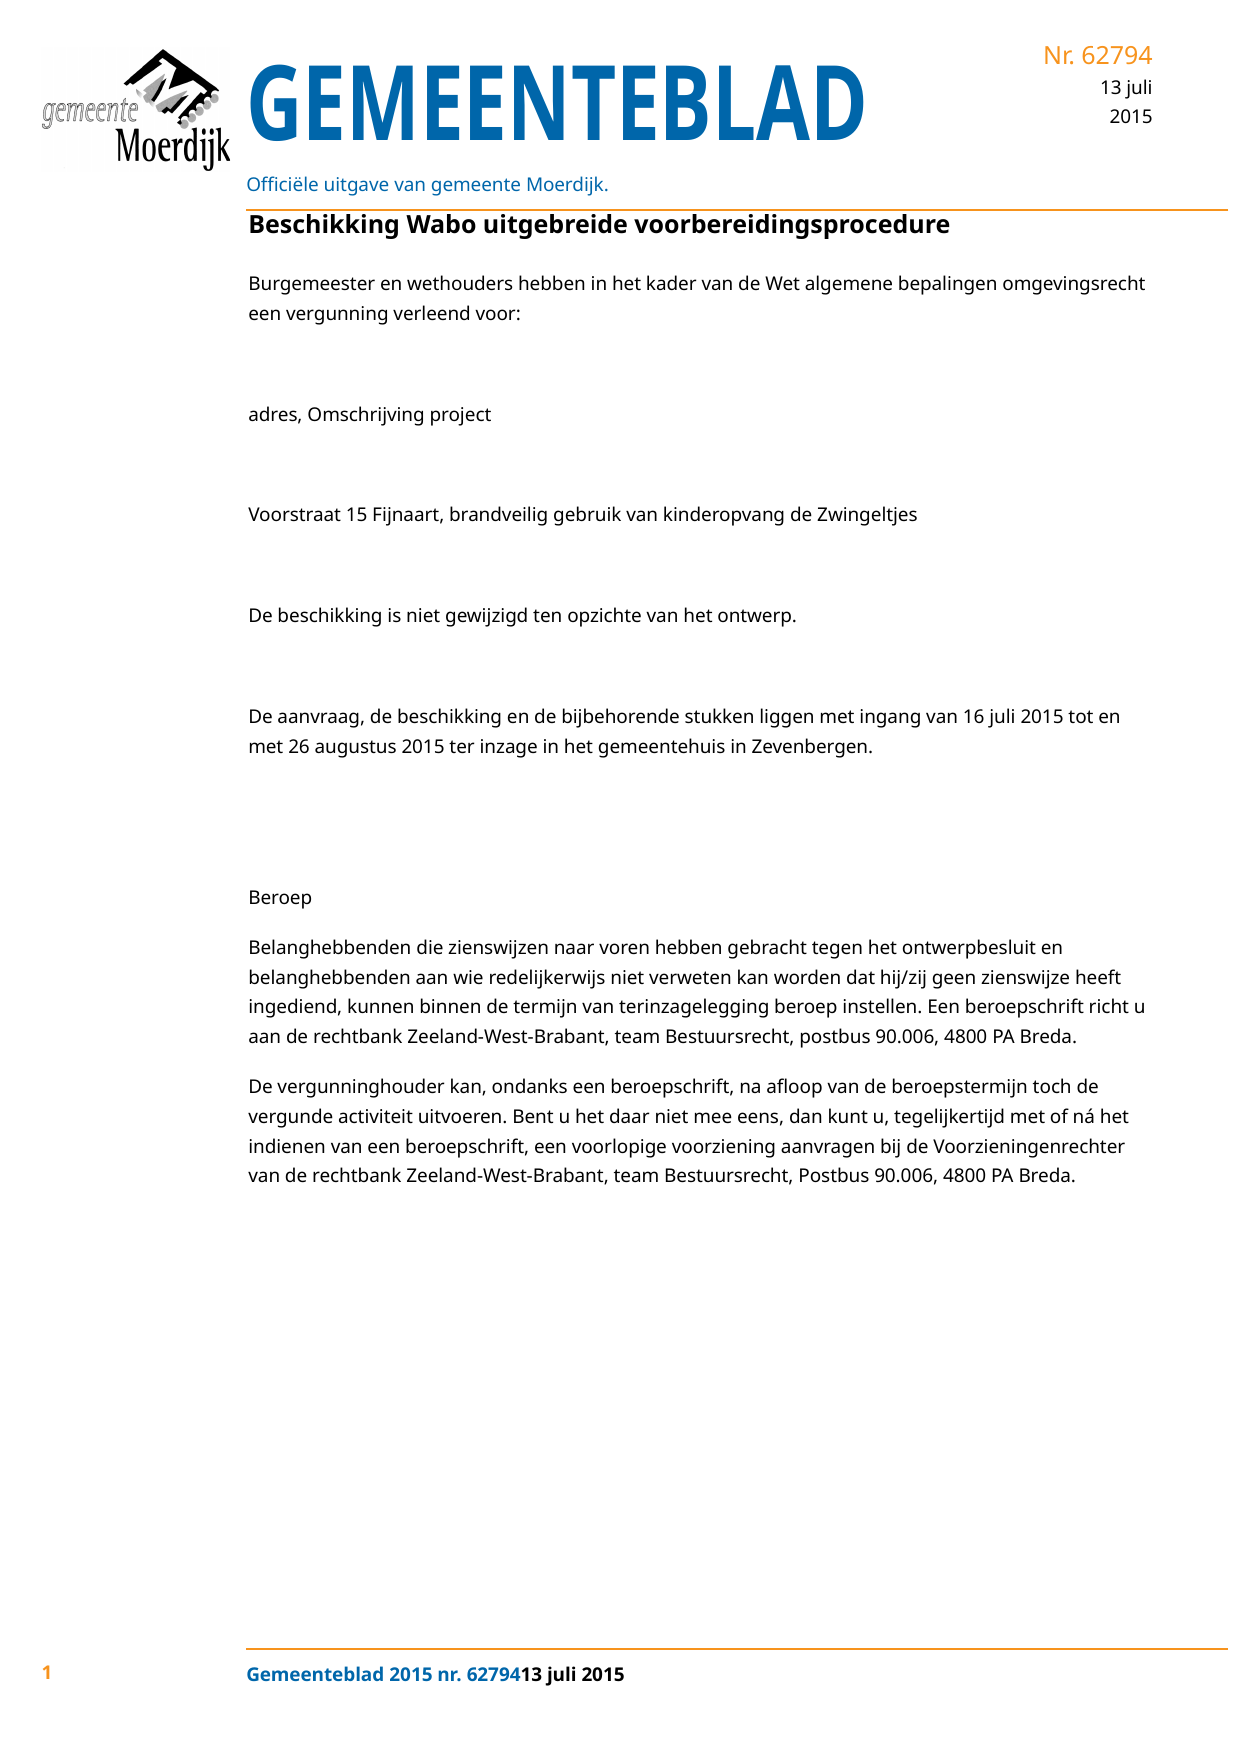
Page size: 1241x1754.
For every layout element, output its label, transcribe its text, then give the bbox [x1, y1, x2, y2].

text Burgemeester en wethouders hebben in het kader van de Wet algemene bepalingen omgevingsrecht een vergunning verleend voor: [248, 270, 1152, 326]
text adres, Omschrijving project [248, 401, 1152, 426]
text De vergunninghouder kan, ondanks een beroepschrift, na afloop van de beroepstermijn toch de vergunde activiteit uitvoeren. Bent u het daar niet mee eens, dan kunt u, tegelijkertijd met of ná het indienen van een beroepschrift, een voorlopige voorziening aanvragen bij de Voorzieningenrechter van de rechtbank Zeeland-West-Brabant, team Bestuursrecht, Postbus 90.006, 4800 PA Breda. [248, 1074, 1152, 1188]
text De beschikking is niet gewijzigd ten opzichte van het ontwerp. [248, 602, 1152, 628]
text Voorstraat 15 Fijnaart, brandveilig gebruik van kinderopvang de Zwingeltjes [248, 502, 1152, 527]
text Beschikking Wabo uitgebreide voorbereidingsprocedure [248, 211, 1152, 241]
picture [41, 47, 231, 172]
text Beroep [248, 884, 1152, 910]
text Belanghebbenden die zienswijzen naar voren hebben gebracht tegen het ontwerpbesluit en belanghebbenden aan wie redelijkerwijs niet verweten kan worden dat hij/zij geen zienswijze heeft ingediend, kunnen binnen de termijn van terinzagelegging beroep instellen. Een beroepschrift richt u aan de rechtbank Zeeland-West-Brabant, team Bestuursrecht, postbus 90.006, 4800 PA Breda. [248, 934, 1152, 1049]
text De aanvraag, de beschikking en de bijbehorende stukken liggen met ingang van 16 juli 2015 tot en met 26 augustus 2015 ter inzage in het gemeentehuis in Zevenbergen. [248, 703, 1152, 758]
